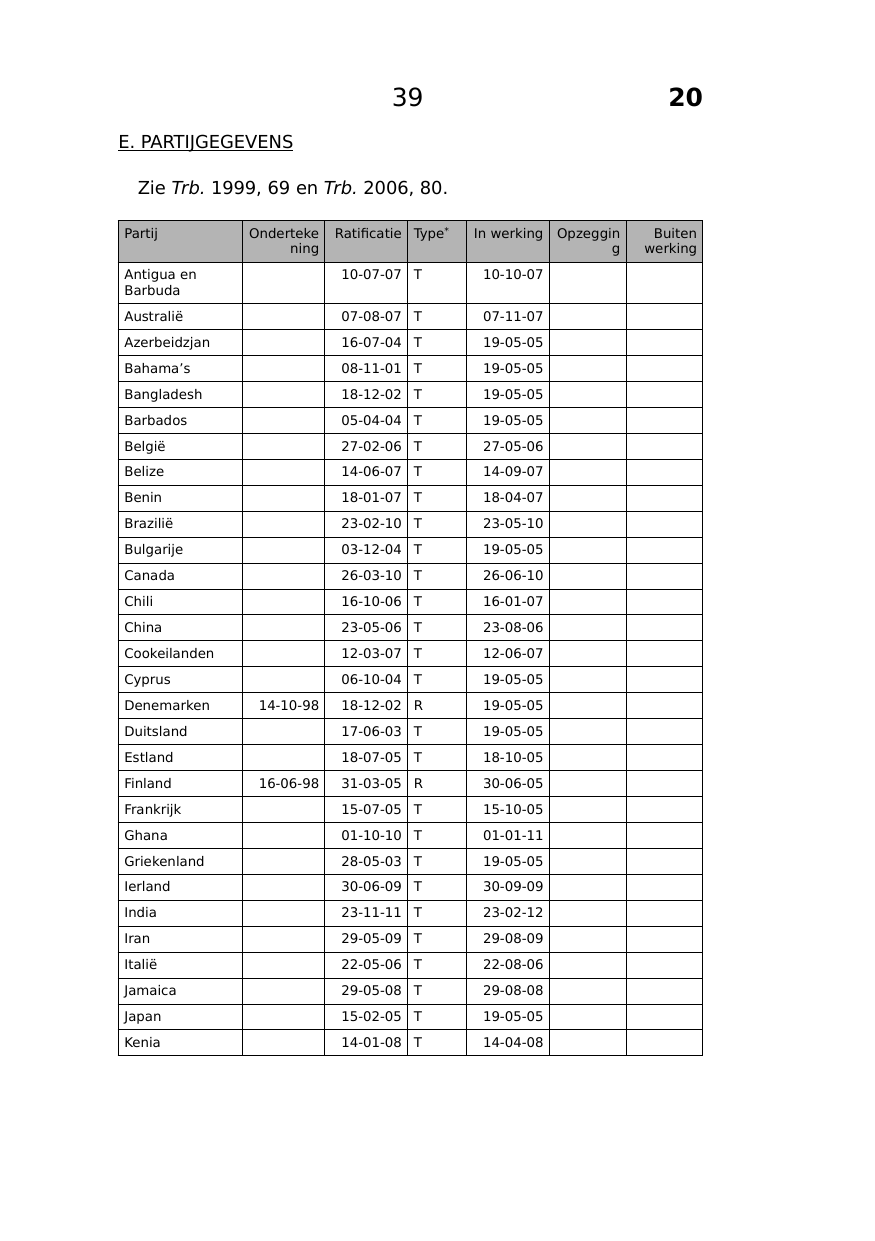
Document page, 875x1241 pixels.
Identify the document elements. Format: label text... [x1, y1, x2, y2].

table_cell [627, 434, 702, 459]
table_header Ondertekening [243, 221, 324, 262]
table_cell Cyprus [119, 667, 242, 692]
table_cell 19-05-05 [467, 382, 549, 407]
table_cell [243, 719, 324, 744]
table_cell [243, 564, 324, 588]
table_cell T [408, 538, 466, 562]
table_cell R [408, 771, 466, 796]
table_cell 16-07-04 [325, 330, 407, 355]
table_header In werking [467, 221, 549, 262]
table_cell [550, 590, 626, 614]
table_cell [243, 953, 324, 977]
table_cell 12-03-07 [325, 641, 407, 666]
table_cell 06-10-04 [325, 667, 407, 692]
table_cell 18-07-05 [325, 745, 407, 770]
table_cell [550, 615, 626, 640]
table_cell T [408, 434, 466, 459]
table_cell [627, 1030, 702, 1055]
table_cell [243, 1030, 324, 1055]
table_cell T [408, 901, 466, 926]
table_cell [550, 979, 626, 1003]
table_cell T [408, 460, 466, 485]
table_cell 10-07-07 [325, 263, 407, 303]
table_cell [627, 590, 702, 614]
table_cell 26-06-10 [467, 564, 549, 588]
table_cell [550, 823, 626, 848]
table_cell [243, 538, 324, 562]
table_cell [627, 875, 702, 900]
table_cell [243, 901, 324, 926]
table_cell 05-04-04 [325, 408, 407, 433]
table_cell [243, 927, 324, 952]
table_cell Griekenland [119, 849, 242, 874]
table_cell 19-05-05 [467, 667, 549, 692]
table_cell Azerbeidzjan [119, 330, 242, 355]
table_cell T [408, 304, 466, 329]
table_cell [550, 382, 626, 407]
table_cell 14-10-98 [243, 693, 324, 718]
table_cell 31-03-05 [325, 771, 407, 796]
table_cell T [408, 823, 466, 848]
table_cell T [408, 263, 466, 303]
table_cell T [408, 979, 466, 1003]
table_header Ratificatie [325, 221, 407, 262]
table_cell [550, 641, 626, 666]
table_cell [243, 745, 324, 770]
table_cell 23-02-12 [467, 901, 549, 926]
table_cell T [408, 1005, 466, 1029]
table_cell 23-05-10 [467, 512, 549, 537]
table_cell Estland [119, 745, 242, 770]
table_cell T [408, 408, 466, 433]
table_cell [243, 408, 324, 433]
table_cell [550, 564, 626, 588]
table_cell [627, 263, 702, 303]
table_cell Finland [119, 771, 242, 796]
table_cell [627, 901, 702, 926]
table_cell 19-05-05 [467, 538, 549, 562]
table_cell 17-06-03 [325, 719, 407, 744]
table_cell [550, 263, 626, 303]
table_cell Benin [119, 486, 242, 511]
table_header Partij [119, 221, 242, 262]
table_cell [627, 538, 702, 562]
table_cell 15-02-05 [325, 1005, 407, 1029]
table_cell Frankrijk [119, 797, 242, 822]
table_cell T [408, 615, 466, 640]
table_cell [243, 263, 324, 303]
table_cell Bangladesh [119, 382, 242, 407]
table_cell 29-08-09 [467, 927, 549, 952]
table_cell [627, 512, 702, 537]
table_cell 07-11-07 [467, 304, 549, 329]
table_cell 01-10-10 [325, 823, 407, 848]
table_cell 03-12-04 [325, 538, 407, 562]
table_cell 12-06-07 [467, 641, 549, 666]
table_cell 29-08-08 [467, 979, 549, 1003]
table_cell [627, 641, 702, 666]
table_cell [243, 823, 324, 848]
subtitle E. PARTIJGEGEVENS [118, 132, 703, 153]
table_cell Italië [119, 953, 242, 977]
table_cell 08-11-01 [325, 356, 407, 381]
table_cell T [408, 849, 466, 874]
table_cell [627, 615, 702, 640]
table_cell T [408, 512, 466, 537]
table_cell Cookeilanden [119, 641, 242, 666]
table_cell T [408, 641, 466, 666]
table_cell T [408, 719, 466, 744]
table_cell [627, 408, 702, 433]
table_cell China [119, 615, 242, 640]
table_cell Belize [119, 460, 242, 485]
table_cell T [408, 875, 466, 900]
table_cell [627, 564, 702, 588]
table_cell 30-06-09 [325, 875, 407, 900]
table_cell [627, 330, 702, 355]
table_cell [550, 512, 626, 537]
table_cell [627, 356, 702, 381]
table_cell [243, 512, 324, 537]
table_cell [243, 615, 324, 640]
table_cell Bahama’s [119, 356, 242, 381]
table_header Opzegging [550, 221, 626, 262]
table_cell [243, 434, 324, 459]
table_cell [627, 979, 702, 1003]
table_cell 23-08-06 [467, 615, 549, 640]
table_cell [627, 823, 702, 848]
table_cell Jamaica [119, 979, 242, 1003]
table_cell [627, 719, 702, 744]
table_cell 16-01-07 [467, 590, 549, 614]
table_cell T [408, 953, 466, 977]
table_cell 30-09-09 [467, 875, 549, 900]
table_cell 26-03-10 [325, 564, 407, 588]
table_cell 29-05-08 [325, 979, 407, 1003]
table_cell Iran [119, 927, 242, 952]
table_cell [550, 330, 626, 355]
table_cell 14-04-08 [467, 1030, 549, 1055]
table_header Buiten werking [627, 221, 702, 262]
table_cell 07-08-07 [325, 304, 407, 329]
table_cell Barbados [119, 408, 242, 433]
table_cell T [408, 927, 466, 952]
table_cell [627, 486, 702, 511]
table_cell [550, 771, 626, 796]
table_cell [243, 1005, 324, 1029]
table_cell 23-05-06 [325, 615, 407, 640]
table_cell [550, 693, 626, 718]
table_cell [550, 408, 626, 433]
table_cell 10-10-07 [467, 263, 549, 303]
table_cell Australië [119, 304, 242, 329]
table_header Type* [408, 221, 466, 262]
table_cell [627, 797, 702, 822]
table_cell Bulgarije [119, 538, 242, 562]
text Zie Trb. 1999, 69 en Trb. 2006, 80. [118, 178, 703, 198]
table_cell Canada [119, 564, 242, 588]
table_cell 19-05-05 [467, 719, 549, 744]
table_cell [627, 667, 702, 692]
table_cell [243, 590, 324, 614]
table_cell 15-10-05 [467, 797, 549, 822]
table_cell [243, 641, 324, 666]
table_cell [627, 927, 702, 952]
table_cell Brazilië [119, 512, 242, 537]
table_cell [550, 356, 626, 381]
table_cell 14-06-07 [325, 460, 407, 485]
table_cell [550, 1005, 626, 1029]
table_cell 14-09-07 [467, 460, 549, 485]
table_cell 28-05-03 [325, 849, 407, 874]
table_cell Kenia [119, 1030, 242, 1055]
table_cell 27-02-06 [325, 434, 407, 459]
table_cell 14-01-08 [325, 1030, 407, 1055]
table_cell 16-10-06 [325, 590, 407, 614]
table_cell [243, 486, 324, 511]
table_cell [550, 304, 626, 329]
table_cell Ierland [119, 875, 242, 900]
table_cell [550, 927, 626, 952]
table_cell [243, 382, 324, 407]
table_cell Duitsland [119, 719, 242, 744]
table_cell [550, 1030, 626, 1055]
table_cell [550, 901, 626, 926]
table_cell 29-05-09 [325, 927, 407, 952]
table_cell T [408, 382, 466, 407]
table_cell 23-11-11 [325, 901, 407, 926]
table_cell T [408, 797, 466, 822]
table_cell [243, 875, 324, 900]
table_cell 16-06-98 [243, 771, 324, 796]
table_cell [243, 979, 324, 1003]
table_cell T [408, 486, 466, 511]
table_cell [243, 849, 324, 874]
table_cell [243, 460, 324, 485]
table_cell 22-05-06 [325, 953, 407, 977]
table_cell België [119, 434, 242, 459]
table_cell [627, 771, 702, 796]
table_cell Chili [119, 590, 242, 614]
table_cell [550, 849, 626, 874]
table_cell [627, 953, 702, 977]
table_cell 19-05-05 [467, 330, 549, 355]
table_cell [243, 797, 324, 822]
table_cell 15-07-05 [325, 797, 407, 822]
table_cell [627, 382, 702, 407]
table_cell T [408, 667, 466, 692]
table_cell 18-12-02 [325, 382, 407, 407]
table_cell 18-01-07 [325, 486, 407, 511]
table_cell 27-05-06 [467, 434, 549, 459]
table_cell 30-06-05 [467, 771, 549, 796]
table_cell [627, 693, 702, 718]
table_cell [550, 486, 626, 511]
table_cell Denemarken [119, 693, 242, 718]
table_cell [550, 953, 626, 977]
table_cell T [408, 1030, 466, 1055]
table_cell 18-04-07 [467, 486, 549, 511]
table_cell [627, 460, 702, 485]
table_cell T [408, 356, 466, 381]
table_cell [550, 875, 626, 900]
table_cell 01-01-11 [467, 823, 549, 848]
table_cell [627, 1005, 702, 1029]
table_cell 19-05-05 [467, 356, 549, 381]
table_cell [627, 849, 702, 874]
table_cell [243, 667, 324, 692]
table_cell 19-05-05 [467, 693, 549, 718]
table_cell [243, 356, 324, 381]
table_cell [627, 304, 702, 329]
table_cell 19-05-05 [467, 408, 549, 433]
table_cell [550, 797, 626, 822]
table_cell [550, 745, 626, 770]
table_cell 22-08-06 [467, 953, 549, 977]
table_cell T [408, 330, 466, 355]
table_cell [550, 538, 626, 562]
table_cell [550, 460, 626, 485]
table_cell [550, 434, 626, 459]
table_cell T [408, 745, 466, 770]
table_cell India [119, 901, 242, 926]
table_cell [550, 719, 626, 744]
table_cell 19-05-05 [467, 849, 549, 874]
table_cell [627, 745, 702, 770]
table_cell 18-12-02 [325, 693, 407, 718]
table_cell 23-02-10 [325, 512, 407, 537]
table_cell Ghana [119, 823, 242, 848]
table_cell Japan [119, 1005, 242, 1029]
table_cell 19-05-05 [467, 1005, 549, 1029]
table_cell 18-10-05 [467, 745, 549, 770]
table_cell R [408, 693, 466, 718]
table_cell T [408, 590, 466, 614]
table_cell [550, 667, 626, 692]
table_cell T [408, 564, 466, 588]
table_cell Antigua en Barbuda [119, 263, 242, 303]
table_cell [243, 330, 324, 355]
table_cell [243, 304, 324, 329]
